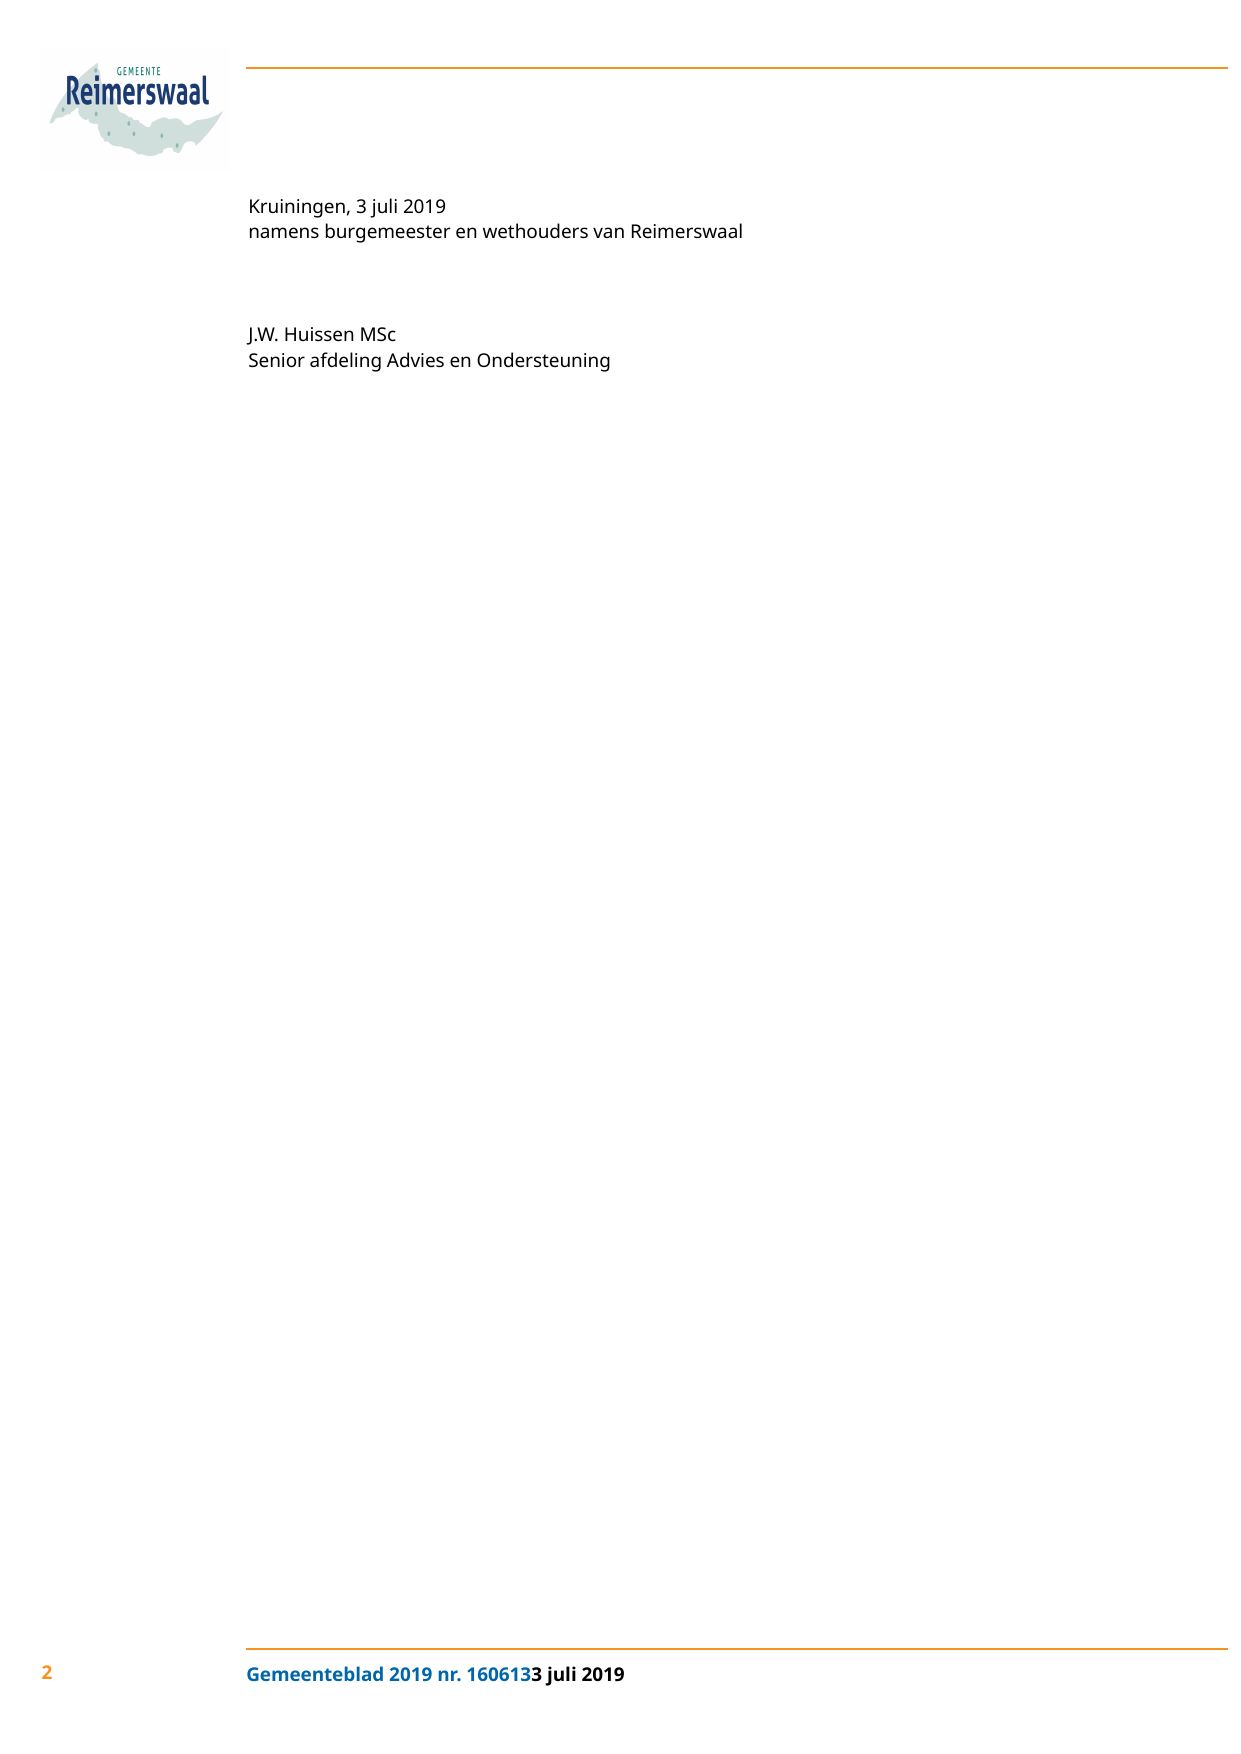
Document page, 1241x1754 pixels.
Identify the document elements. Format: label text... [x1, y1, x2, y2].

text Senior afdeling Advies en Ondersteuning [248, 347, 1152, 373]
text namens burgemeester en wethouders van Reimerswaal [248, 219, 1152, 244]
picture [41, 47, 231, 172]
text J.W. Huissen MSc [248, 322, 1152, 347]
text Kruiningen, 3 juli 2019 [248, 193, 1152, 219]
